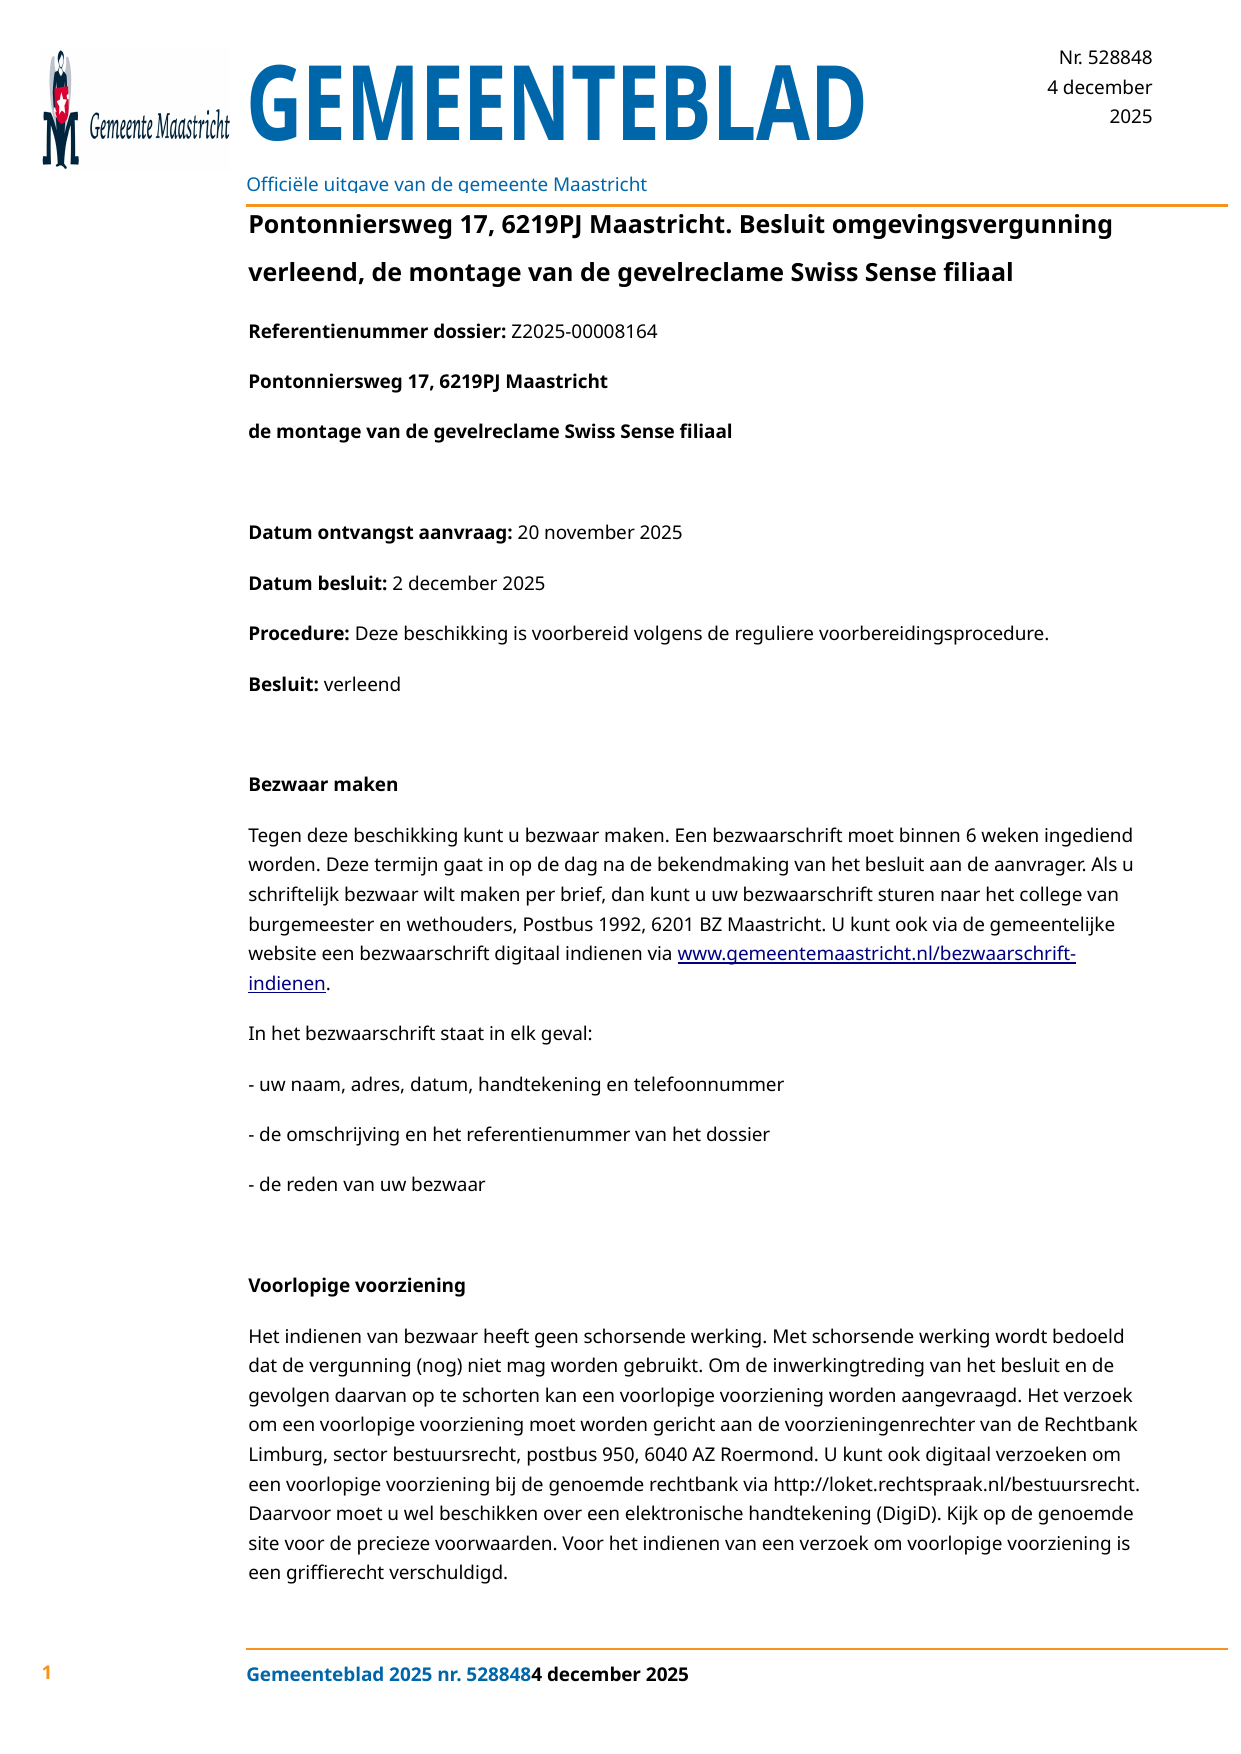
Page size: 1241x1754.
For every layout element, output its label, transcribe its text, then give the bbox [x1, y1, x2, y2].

text Bezwaar maken [248, 772, 1152, 797]
text Datum besluit: 2 december 2025 [248, 570, 1152, 596]
text - de omschrijving en het referentienummer van het dossier [248, 1121, 1152, 1147]
text Tegen deze beschikking kunt u bezwaar maken. Een bezwaarschrift moet binnen 6 weken ingediend worden. Deze termijn gaat in op de dag na de bekendmaking van het besluit aan de aanvrager. Als u schriftelijk bezwaar wilt maken per brief, dan kunt u uw bezwaarschrift sturen naar het college van burgemeester en wethouders, Postbus 1992, 6201 BZ Maastricht. U kunt ook via de gemeentelijke website een bezwaarschrift digitaal indienen via www.gemeentemaastricht.nl/bezwaarschrift-indienen. [248, 822, 1152, 996]
text Het indienen van bezwaar heeft geen schorsende werking. Met schorsende werking wordt bedoeld dat de vergunning (nog) niet mag worden gebruikt. Om de inwerkingtreding van het besluit en de gevolgen daarvan op te schorten kan een voorlopige voorziening worden aangevraagd. Het verzoek om een voorlopige voorziening moet worden gericht aan de voorzieningenrechter van de Rechtbank Limburg, sector bestuursrecht, postbus 950, 6040 AZ Roermond. U kunt ook digitaal verzoeken om een voorlopige voorziening bij de genoemde rechtbank via http://loket.rechtspraak.nl/bestuursrecht. Daarvoor moet u wel beschikken over een elektronische handtekening (DigiD). Kijk op de genoemde site voor de precieze voorwaarden. Voor het indienen van een verzoek om voorlopige voorziening is een griffierecht verschuldigd. [248, 1323, 1152, 1585]
text Referentienummer dossier: Z2025-00008164 [248, 318, 1152, 344]
text In het bezwaarschrift staat in elk geval: [248, 1020, 1152, 1046]
text Besluit: verleend [248, 671, 1152, 697]
text Pontonniersweg 17, 6219PJ Maastricht. Besluit omgevingsvergunning verleend, de montage van de gevelreclame Swiss Sense filiaal [248, 207, 1152, 288]
picture [41, 47, 231, 172]
text Voorlopige voorziening [248, 1272, 1152, 1298]
text de montage van de gevelreclame Swiss Sense filiaal [248, 419, 1152, 444]
text Pontonniersweg 17, 6219PJ Maastricht [248, 368, 1152, 394]
text Datum ontvangst aanvraag: 20 november 2025 [248, 519, 1152, 545]
text - de reden van uw bezwaar [248, 1172, 1152, 1197]
text Procedure: Deze beschikking is voorbereid volgens de reguliere voorbereidingsprocedure. [248, 620, 1152, 646]
text - uw naam, adres, datum, handtekening en telefoonnummer [248, 1071, 1152, 1097]
